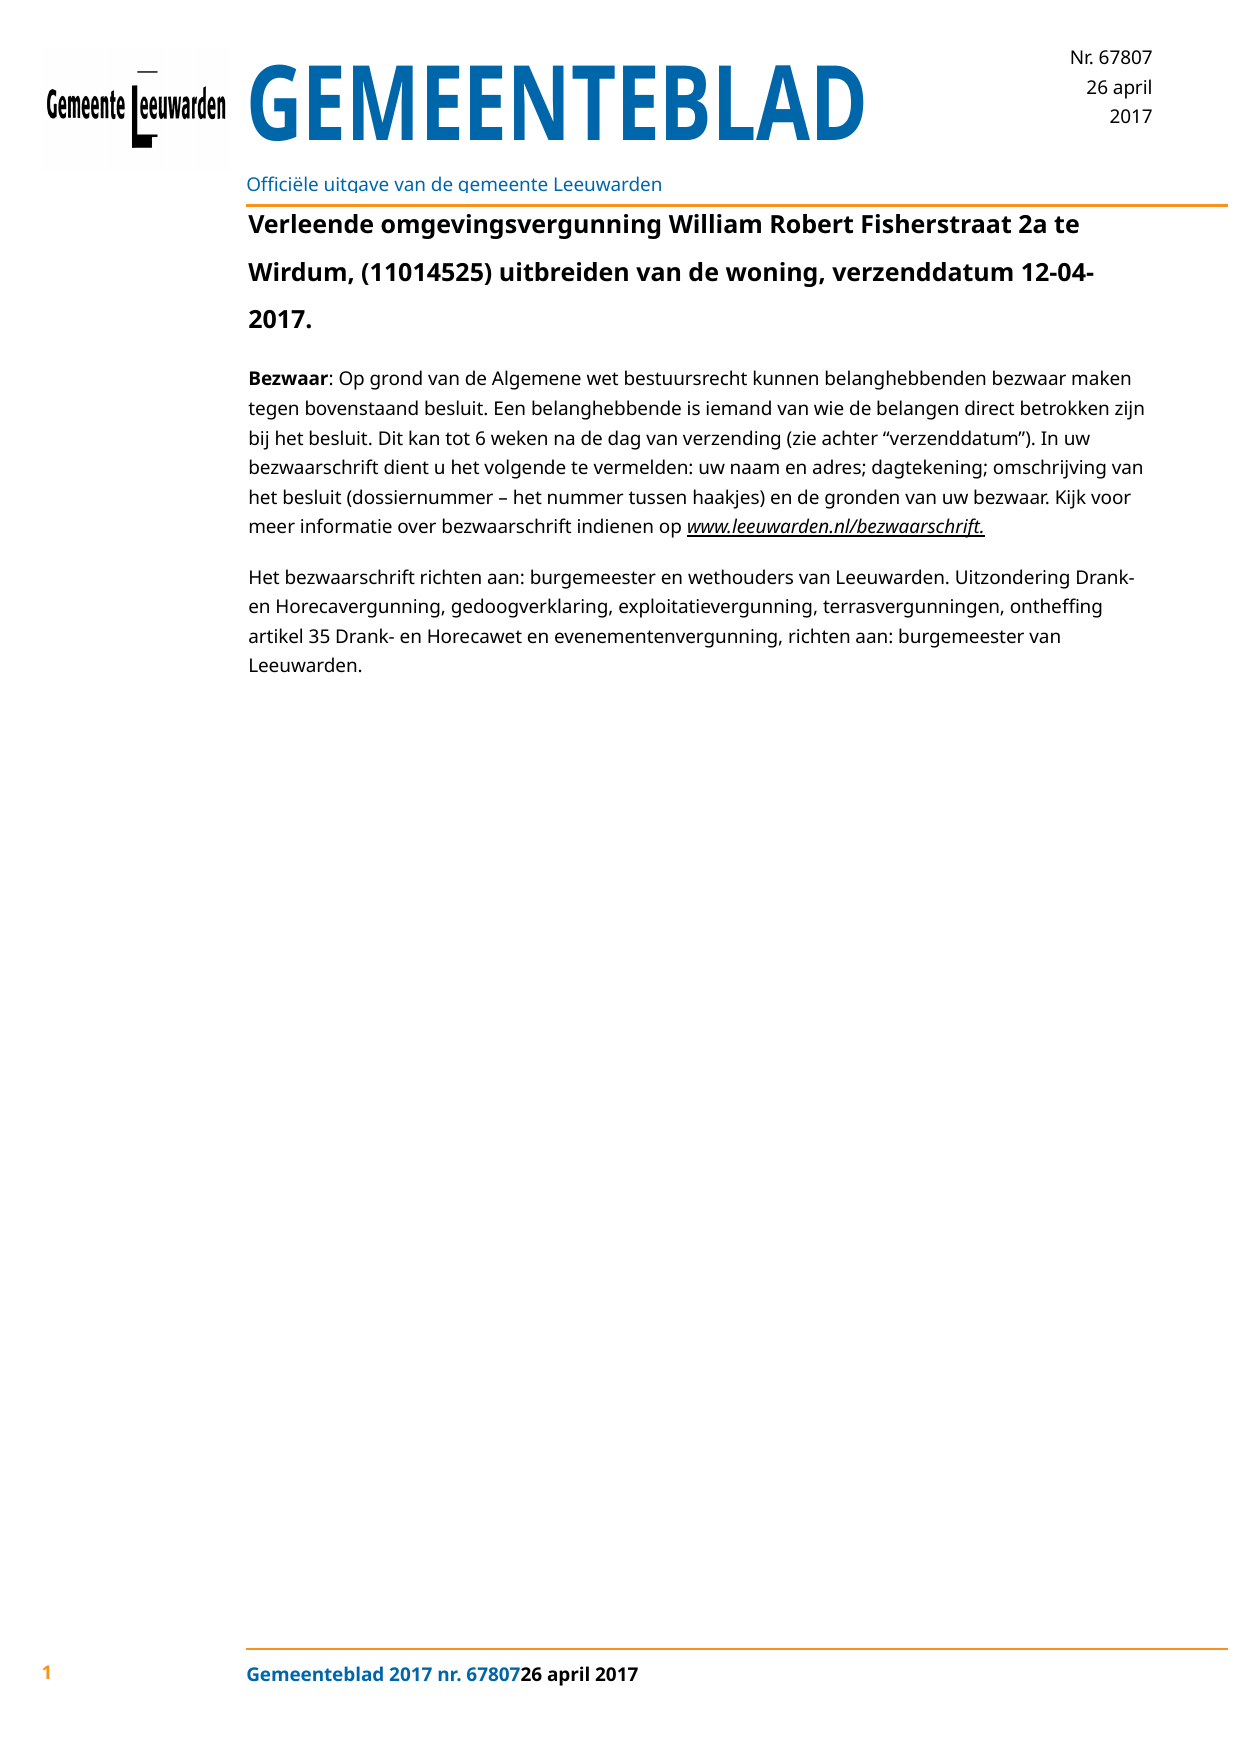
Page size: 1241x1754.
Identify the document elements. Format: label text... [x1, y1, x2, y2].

text Het bezwaarschrift richten aan: burgemeester en wethouders van Leeuwarden. Uitzondering Drank- en Horecavergunning, gedoogverklaring, exploitatievergunning, terrasvergunningen, ontheffing artikel 35 Drank- en Horecawet en evenementenvergunning, richten aan: burgemeester van Leeuwarden. [248, 564, 1152, 678]
text Bezwaar: Op grond van de Algemene wet bestuursrecht kunnen belanghebbenden bezwaar maken tegen bovenstaand besluit. Een belanghebbende is iemand van wie de belangen direct betrokken zijn bij het besluit. Dit kan tot 6 weken na de dag van verzending (zie achter “verzenddatum”). In uw bezwaarschrift dient u het volgende te vermelden: uw naam en adres; dagtekening; omschrijving van het besluit (dossiernummer – het nummer tussen haakjes) en de gronden van uw bezwaar. Kijk voor meer informatie over bezwaarschrift indienen op www.leeuwarden.nl/bezwaarschrift. [248, 366, 1152, 539]
text Verleende omgevingsvergunning William Robert Fisherstraat 2a te Wirdum, (11014525) uitbreiden van de woning, verzenddatum 12-04-2017. [248, 207, 1152, 336]
picture [41, 47, 231, 172]
